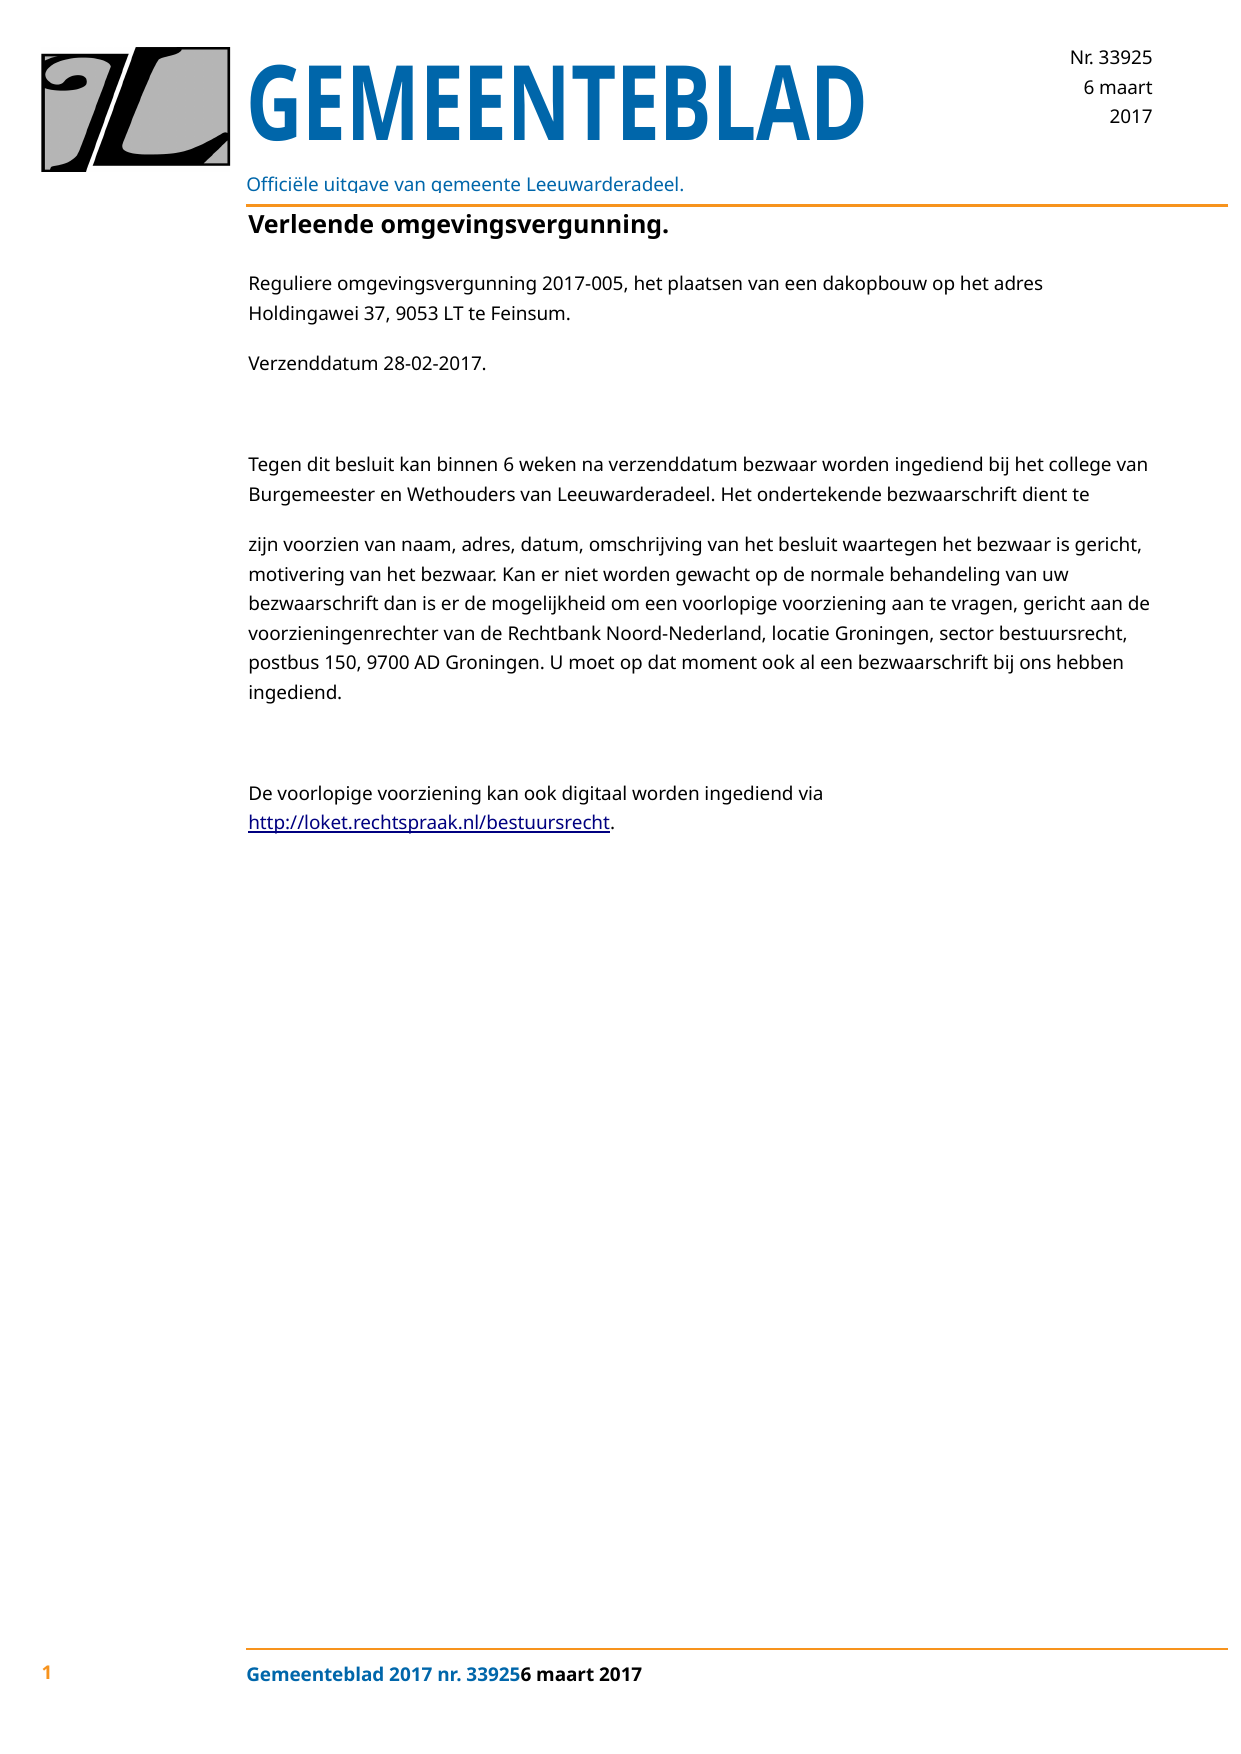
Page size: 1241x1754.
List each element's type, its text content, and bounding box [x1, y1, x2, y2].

text Tegen dit besluit kan binnen 6 weken na verzenddatum bezwaar worden ingediend bij het college van Burgemeester en Wethouders van Leeuwarderadeel. Het ondertekende bezwaarschrift dient te [248, 451, 1152, 506]
picture [41, 47, 231, 172]
text Reguliere omgevingsvergunning 2017-005, het plaatsen van een dakopbouw op het adres Holdingawei 37, 9053 LT te Feinsum. [248, 270, 1152, 326]
text zijn voorzien van naam, adres, datum, omschrijving van het besluit waartegen het bezwaar is gericht, motivering van het bezwaar. Kan er niet worden gewacht op de normale behandeling van uw bezwaarschrift dan is er de mogelijkheid om een voorlopige voorziening aan te vragen, gericht aan de voorzieningenrechter van de Rechtbank Noord-Nederland, locatie Groningen, sector bestuursrecht, postbus 150, 9700 AD Groningen. U moet op dat moment ook al een bezwaarschrift bij ons hebben ingediend. [248, 531, 1152, 705]
text Verleende omgevingsvergunning. [248, 207, 1152, 241]
text De voorlopige voorziening kan ook digitaal worden ingediend via http://loket.rechtspraak.nl/bestuursrecht. [248, 780, 1152, 835]
text Verzenddatum 28-02-2017. [248, 350, 1152, 376]
